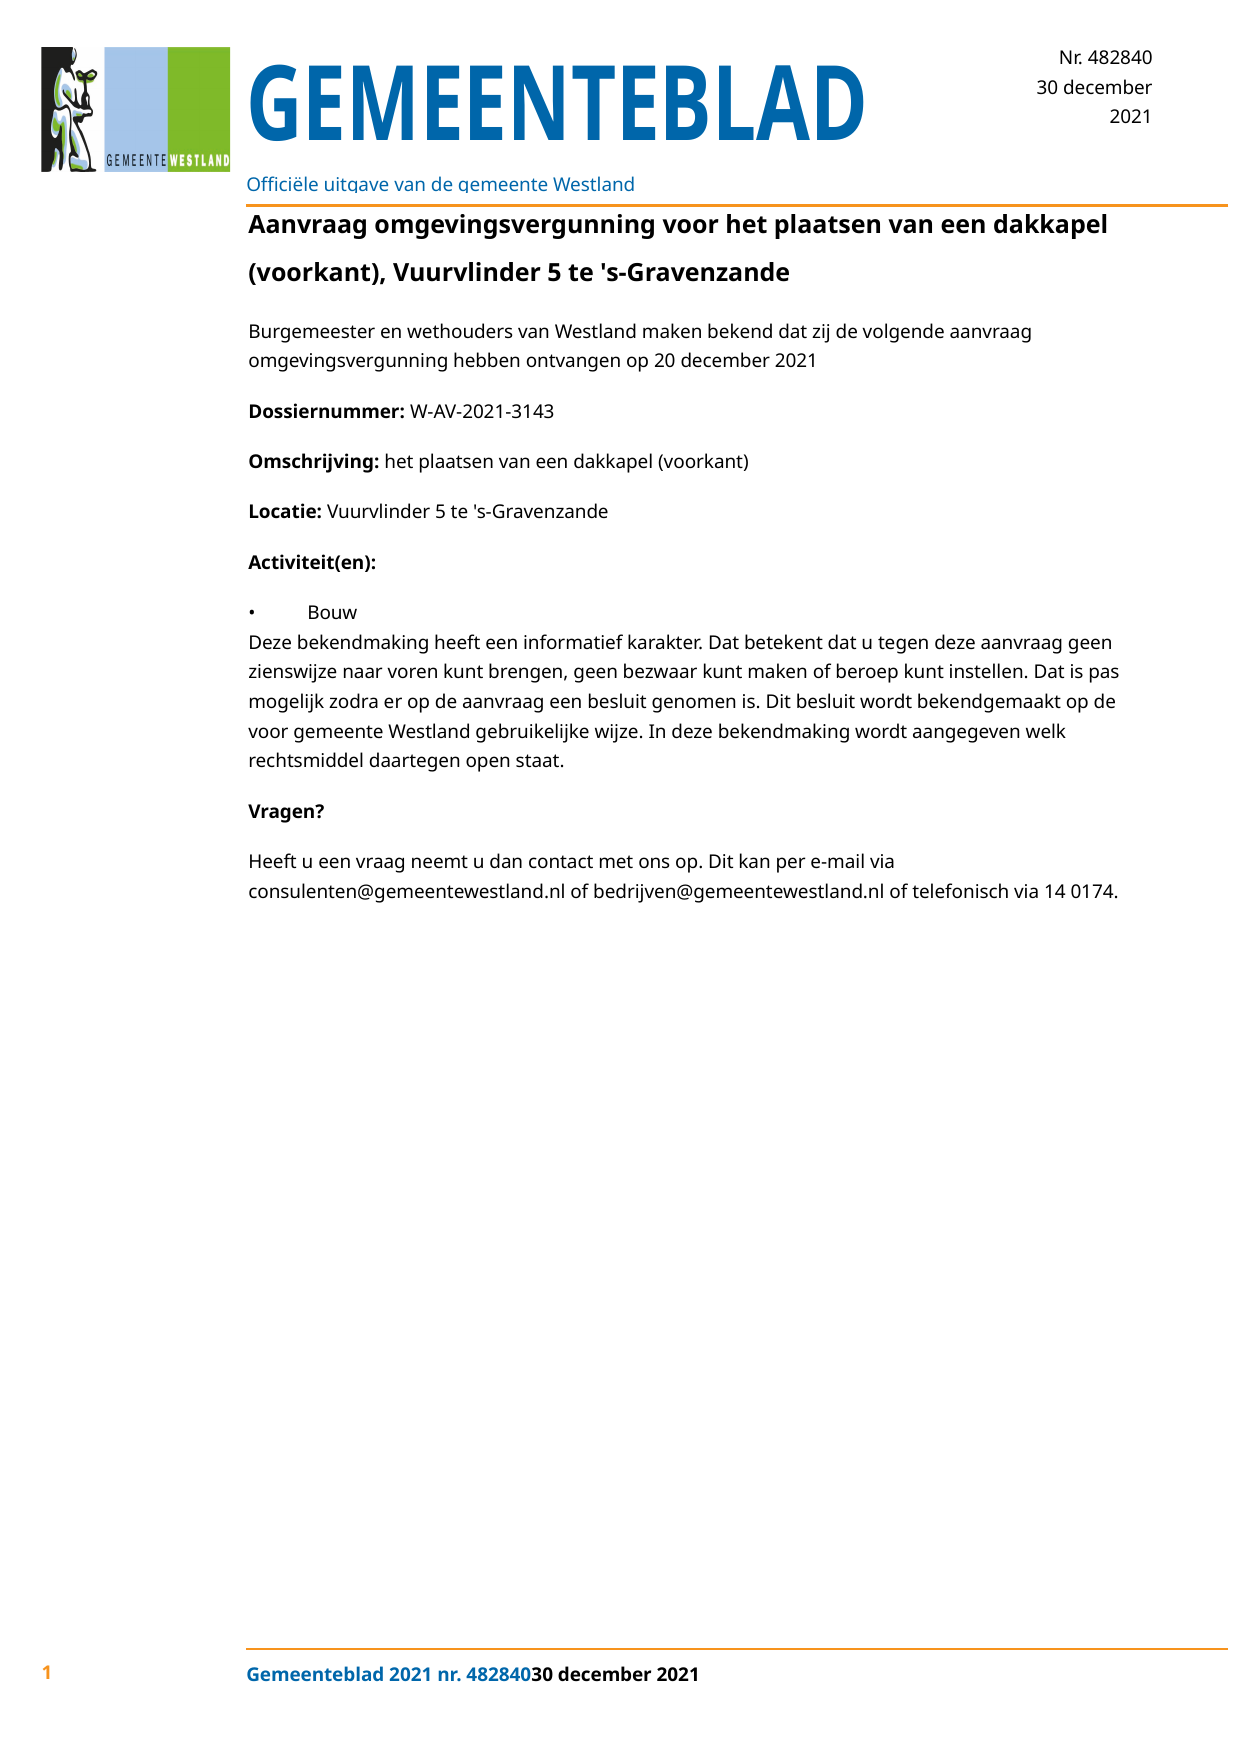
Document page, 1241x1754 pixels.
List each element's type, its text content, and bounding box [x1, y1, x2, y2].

text Burgemeester en wethouders van Westland maken bekend dat zij de volgende aanvraag omgevingsvergunning hebben ontvangen op 20 december 2021 [248, 318, 1152, 373]
picture [41, 47, 231, 172]
text Vragen? [248, 798, 1152, 824]
text Heeft u een vraag neemt u dan contact met ons op. Dit kan per e-mail via consulenten@gemeentewestland.nl of bedrijven@gemeentewestland.nl of telefonisch via 14 0174. [248, 848, 1152, 904]
text Aanvraag omgevingsvergunning voor het plaatsen van een dakkapel (voorkant), Vuurvlinder 5 te 's-Gravenzande [248, 207, 1152, 288]
text Locatie: Vuurvlinder 5 te 's-Gravenzande [248, 499, 1152, 524]
text Dossiernummer: W-AV-2021-3143 [248, 398, 1152, 424]
list Bouw [248, 599, 1152, 625]
text Omschrijving: het plaatsen van een dakkapel (voorkant) [248, 448, 1152, 474]
text Activiteit(en): [248, 549, 1152, 575]
text Deze bekendmaking heeft een informatief karakter. Dat betekent dat u tegen deze aanvraag geen zienswijze naar voren kunt brengen, geen bezwaar kunt maken of beroep kunt instellen. Dat is pas mogelijk zodra er op de aanvraag een besluit genomen is. Dit besluit wordt bekendgemaakt op de voor gemeente Westland gebruikelijke wijze. In deze bekendmaking wordt aangegeven welk rechtsmiddel daartegen open staat. [248, 629, 1152, 773]
